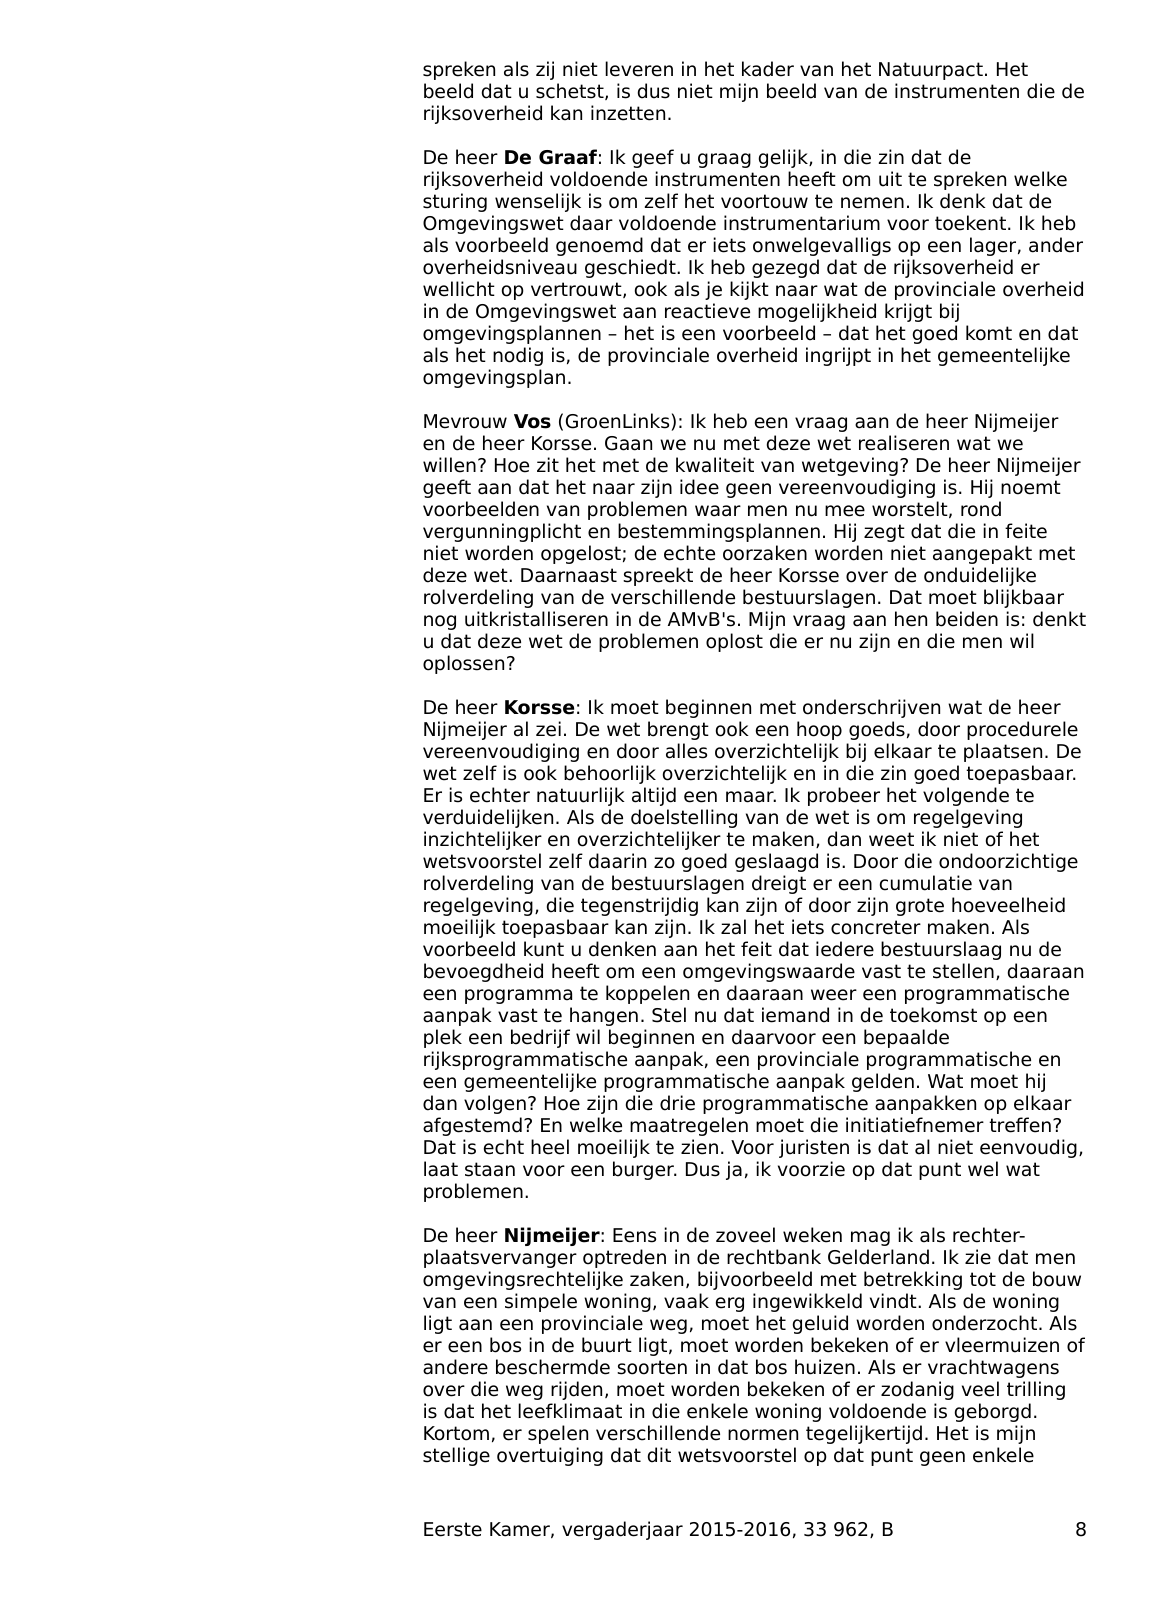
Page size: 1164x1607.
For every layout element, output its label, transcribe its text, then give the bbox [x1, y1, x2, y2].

text De heer De Graaf: Ik geef u graag gelijk, in die zin dat de rijksoverheid voldoende instrumenten heeft om uit te spreken welke sturing wenselijk is om zelf het voortouw te nemen. Ik denk dat de Omgevingswet daar voldoende instrumentarium voor toekent. Ik heb als voorbeeld genoemd dat er iets onwelgevalligs op een lager, ander overheidsniveau geschiedt. Ik heb gezegd dat de rijksoverheid er wellicht op vertrouwt, ook als je kijkt naar wat de provinciale overheid in de Omgevingswet aan reactieve mogelijkheid krijgt bij omgevingsplannen – het is een voorbeeld – dat het goed komt en dat als het nodig is, de provinciale overheid ingrijpt in het gemeentelijke omgevingsplan. [422, 147, 1087, 389]
text spreken als zij niet leveren in het kader van het Natuurpact. Het beeld dat u schetst, is dus niet mijn beeld van de instrumenten die de rijksoverheid kan inzetten. [422, 59, 1087, 125]
text De heer Nijmeijer: Eens in de zoveel weken mag ik als rechter-plaatsvervanger optreden in de rechtbank Gelderland. Ik zie dat men omgevingsrechtelijke zaken, bijvoorbeeld met betrekking tot de bouw van een simpele woning, vaak erg ingewikkeld vindt. Als de woning ligt aan een provinciale weg, moet het geluid worden onderzocht. Als er een bos in de buurt ligt, moet worden bekeken of er vleermuizen of andere beschermde soorten in dat bos huizen. Als er vrachtwagens over die weg rijden, moet worden bekeken of er zodanig veel trilling is dat het leefklimaat in die enkele woning voldoende is geborgd. Kortom, er spelen verschillende normen tegelijkertijd. Het is mijn stellige overtuiging dat dit wetsvoorstel op dat punt geen enkele [422, 1225, 1087, 1467]
text De heer Korsse: Ik moet beginnen met onderschrijven wat de heer Nijmeijer al zei. De wet brengt ook een hoop goeds, door procedurele vereenvoudiging en door alles overzichtelijk bij elkaar te plaatsen. De wet zelf is ook behoorlijk overzichtelijk en in die zin goed toepasbaar. Er is echter natuurlijk altijd een maar. Ik probeer het volgende te verduidelijken. Als de doelstelling van de wet is om regelgeving inzichtelijker en overzichtelijker te maken, dan weet ik niet of het wetsvoorstel zelf daarin zo goed geslaagd is. Door die ondoorzichtige rolverdeling van de bestuurslagen dreigt er een cumulatie van regelgeving, die tegenstrijdig kan zijn of door zijn grote hoeveelheid moeilijk toepasbaar kan zijn. Ik zal het iets concreter maken. Als voorbeeld kunt u denken aan het feit dat iedere bestuurslaag nu de bevoegdheid heeft om een omgevingswaarde vast te stellen, daaraan een programma te koppelen en daaraan weer een programmatische aanpak vast te hangen. Stel nu dat iemand in de toekomst op een plek een bedrijf wil beginnen en daarvoor een bepaalde rijksprogrammatische aanpak, een provinciale programmatische en een gemeentelijke programmatische aanpak gelden. Wat moet hij dan volgen? Hoe zijn die drie programmatische aanpakken op elkaar afgestemd? En welke maatregelen moet die initiatiefnemer treffen? Dat is echt heel moeilijk te zien. Voor juristen is dat al niet eenvoudig, laat staan voor een burger. Dus ja, ik voorzie op dat punt wel wat problemen. [422, 697, 1087, 1203]
text Mevrouw Vos (GroenLinks): Ik heb een vraag aan de heer Nijmeijer en de heer Korsse. Gaan we nu met deze wet realiseren wat we willen? Hoe zit het met de kwaliteit van wetgeving? De heer Nijmeijer geeft aan dat het naar zijn idee geen vereenvoudiging is. Hij noemt voorbeelden van problemen waar men nu mee worstelt, rond vergunningplicht en bestemmingsplannen. Hij zegt dat die in feite niet worden opgelost; de echte oorzaken worden niet aangepakt met deze wet. Daarnaast spreekt de heer Korsse over de onduidelijke rolverdeling van de verschillende bestuurslagen. Dat moet blijkbaar nog uitkristalliseren in de AMvB's. Mijn vraag aan hen beiden is: denkt u dat deze wet de problemen oplost die er nu zijn en die men wil oplossen? [422, 411, 1087, 675]
